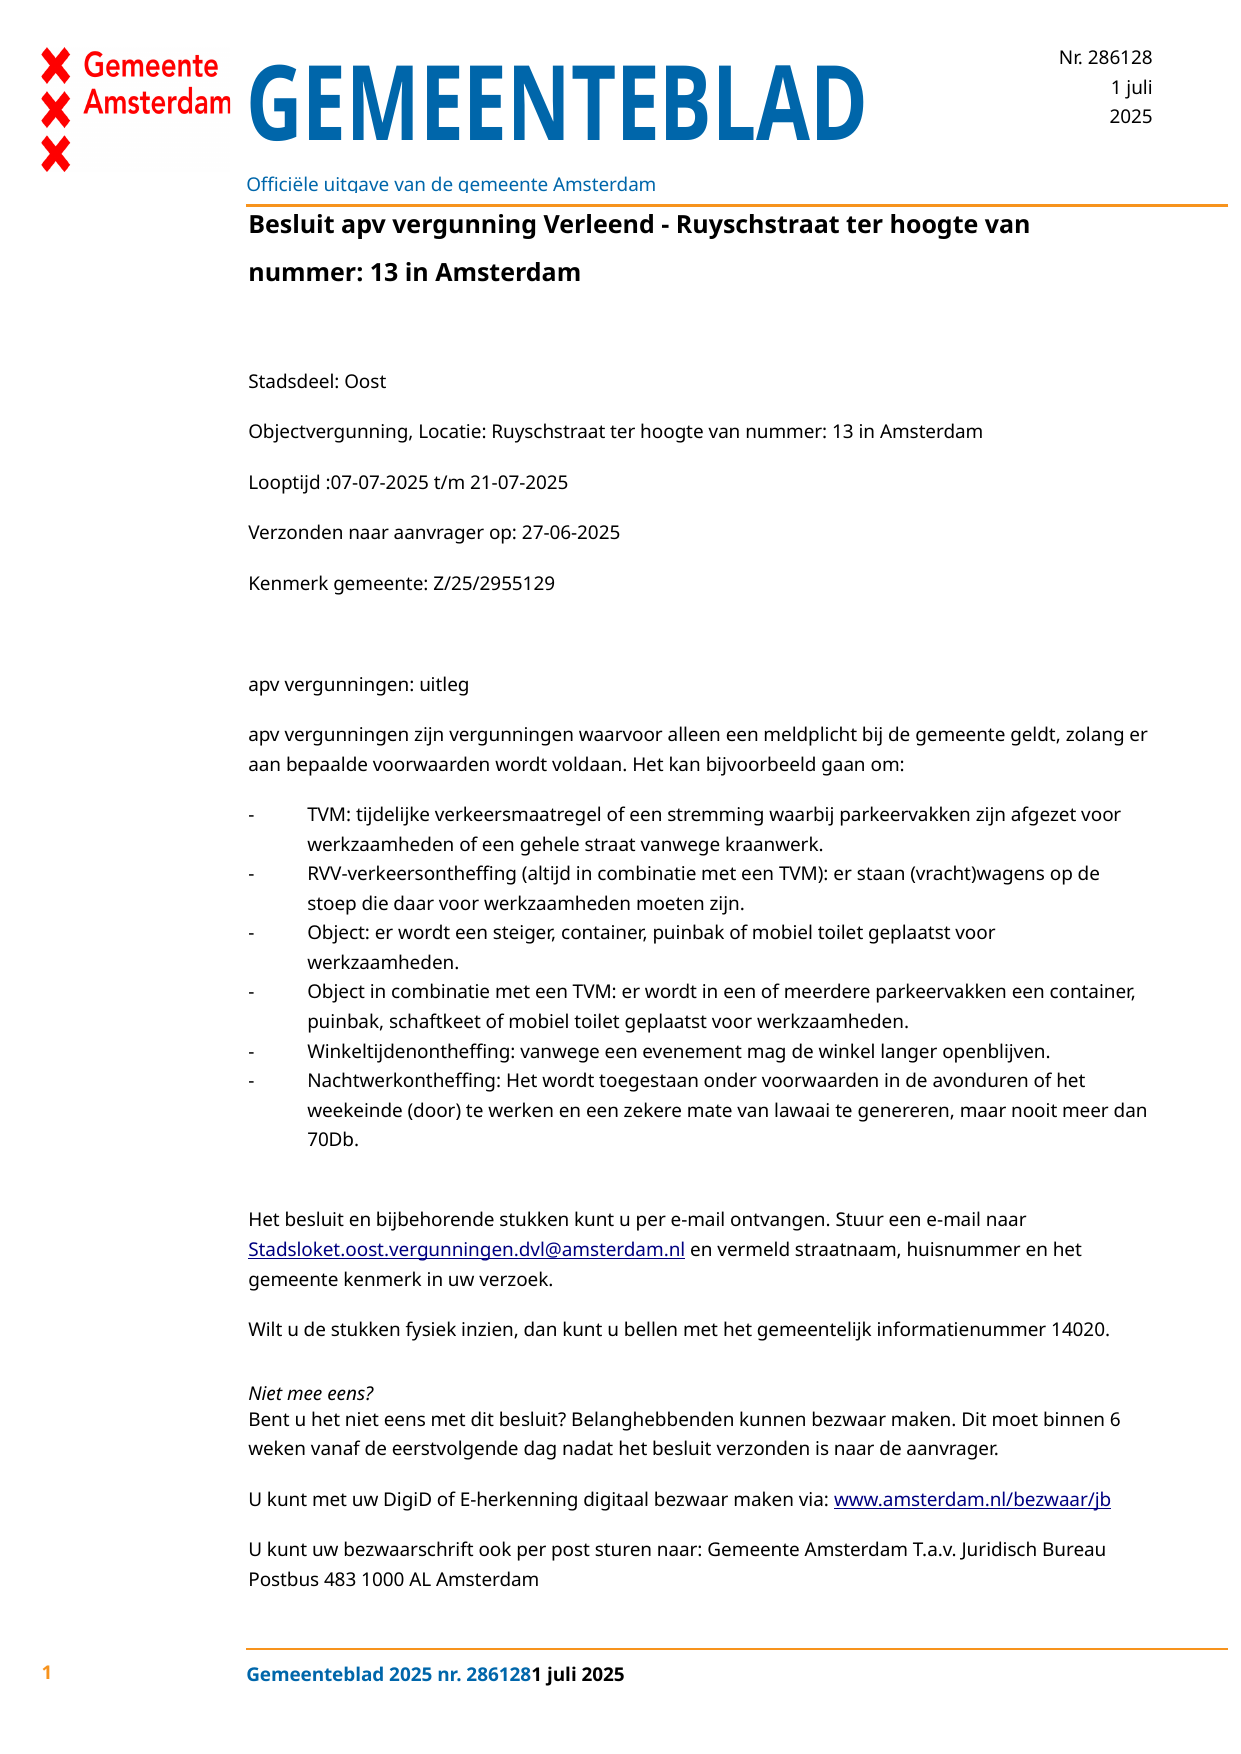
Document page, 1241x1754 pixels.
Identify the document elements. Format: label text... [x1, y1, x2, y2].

list Nachtwerkontheffing: Het wordt toegestaan onder voorwaarden in de avonduren of het weekeinde (door) te werken en een zekere mate van lawaai te genereren, maar nooit meer dan 70Db. [248, 1067, 1152, 1152]
list Object: er wordt een steiger, container, puinbak of mobiel toilet geplaatst voor werkzaamheden. [248, 919, 1152, 975]
text Kenmerk gemeente: Z/25/2955129 [248, 570, 1152, 596]
text apv vergunningen: uitleg [248, 671, 1152, 697]
text apv vergunningen zijn vergunningen waarvoor alleen een meldplicht bij de gemeente geldt, zolang er aan bepaalde voorwaarden wordt voldaan. Het kan bijvoorbeeld gaan om: [248, 721, 1152, 777]
text U kunt met uw DigiD of E-herkenning digitaal bezwaar maken via: www.amsterdam.nl/bezwaar/jb [248, 1486, 1152, 1512]
text Besluit apv vergunning Verleend - Ruyschstraat ter hoogte van nummer: 13 in Amsterdam [248, 207, 1152, 288]
text U kunt uw bezwaarschrift ook per post sturen naar: Gemeente Amsterdam T.a.v. Juridisch Bureau Postbus 483 1000 AL Amsterdam [248, 1536, 1152, 1592]
text Het besluit en bijbehorende stukken kunt u per e-mail ontvangen. Stuur een e-mail naar Stadsloket.oost.vergunningen.dvl@amsterdam.nl en vermeld straatnaam, huisnummer en het gemeente kenmerk in uw verzoek. [248, 1207, 1152, 1292]
picture [41, 47, 231, 172]
list Object in combinatie met een TVM: er wordt in een of meerdere parkeervakken een container, puinbak, schaftkeet of mobiel toilet geplaatst voor werkzaamheden. [248, 979, 1152, 1034]
text Wilt u de stukken fysiek inzien, dan kunt u bellen met het gemeentelijk informatienummer 14020. [248, 1316, 1152, 1342]
text Niet mee eens? [248, 1380, 1152, 1406]
text Looptijd :07-07-2025 t/m 21-07-2025 [248, 469, 1152, 495]
text Bent u het niet eens met dit besluit? Belanghebbenden kunnen bezwaar maken. Dit moet binnen 6 weken vanaf de eerstvolgende dag nadat het besluit verzonden is naar de aanvrager. [248, 1406, 1152, 1461]
text Objectvergunning, Locatie: Ruyschstraat ter hoogte van nummer: 13 in Amsterdam [248, 419, 1152, 444]
list TVM: tijdelijke verkeersmaatregel of een stremming waarbij parkeervakken zijn afgezet voor werkzaamheden of een gehele straat vanwege kraanwerk. [248, 801, 1152, 857]
text Stadsdeel: Oost [248, 368, 1152, 394]
list RVV-verkeersontheffing (altijd in combinatie met een TVM): er staan (vracht)wagens op de stoep die daar voor werkzaamheden moeten zijn. [248, 860, 1152, 916]
text Verzonden naar aanvrager op: 27-06-2025 [248, 519, 1152, 545]
list Winkeltijdenontheffing: vanwege een evenement mag de winkel langer openblijven. [248, 1038, 1152, 1064]
